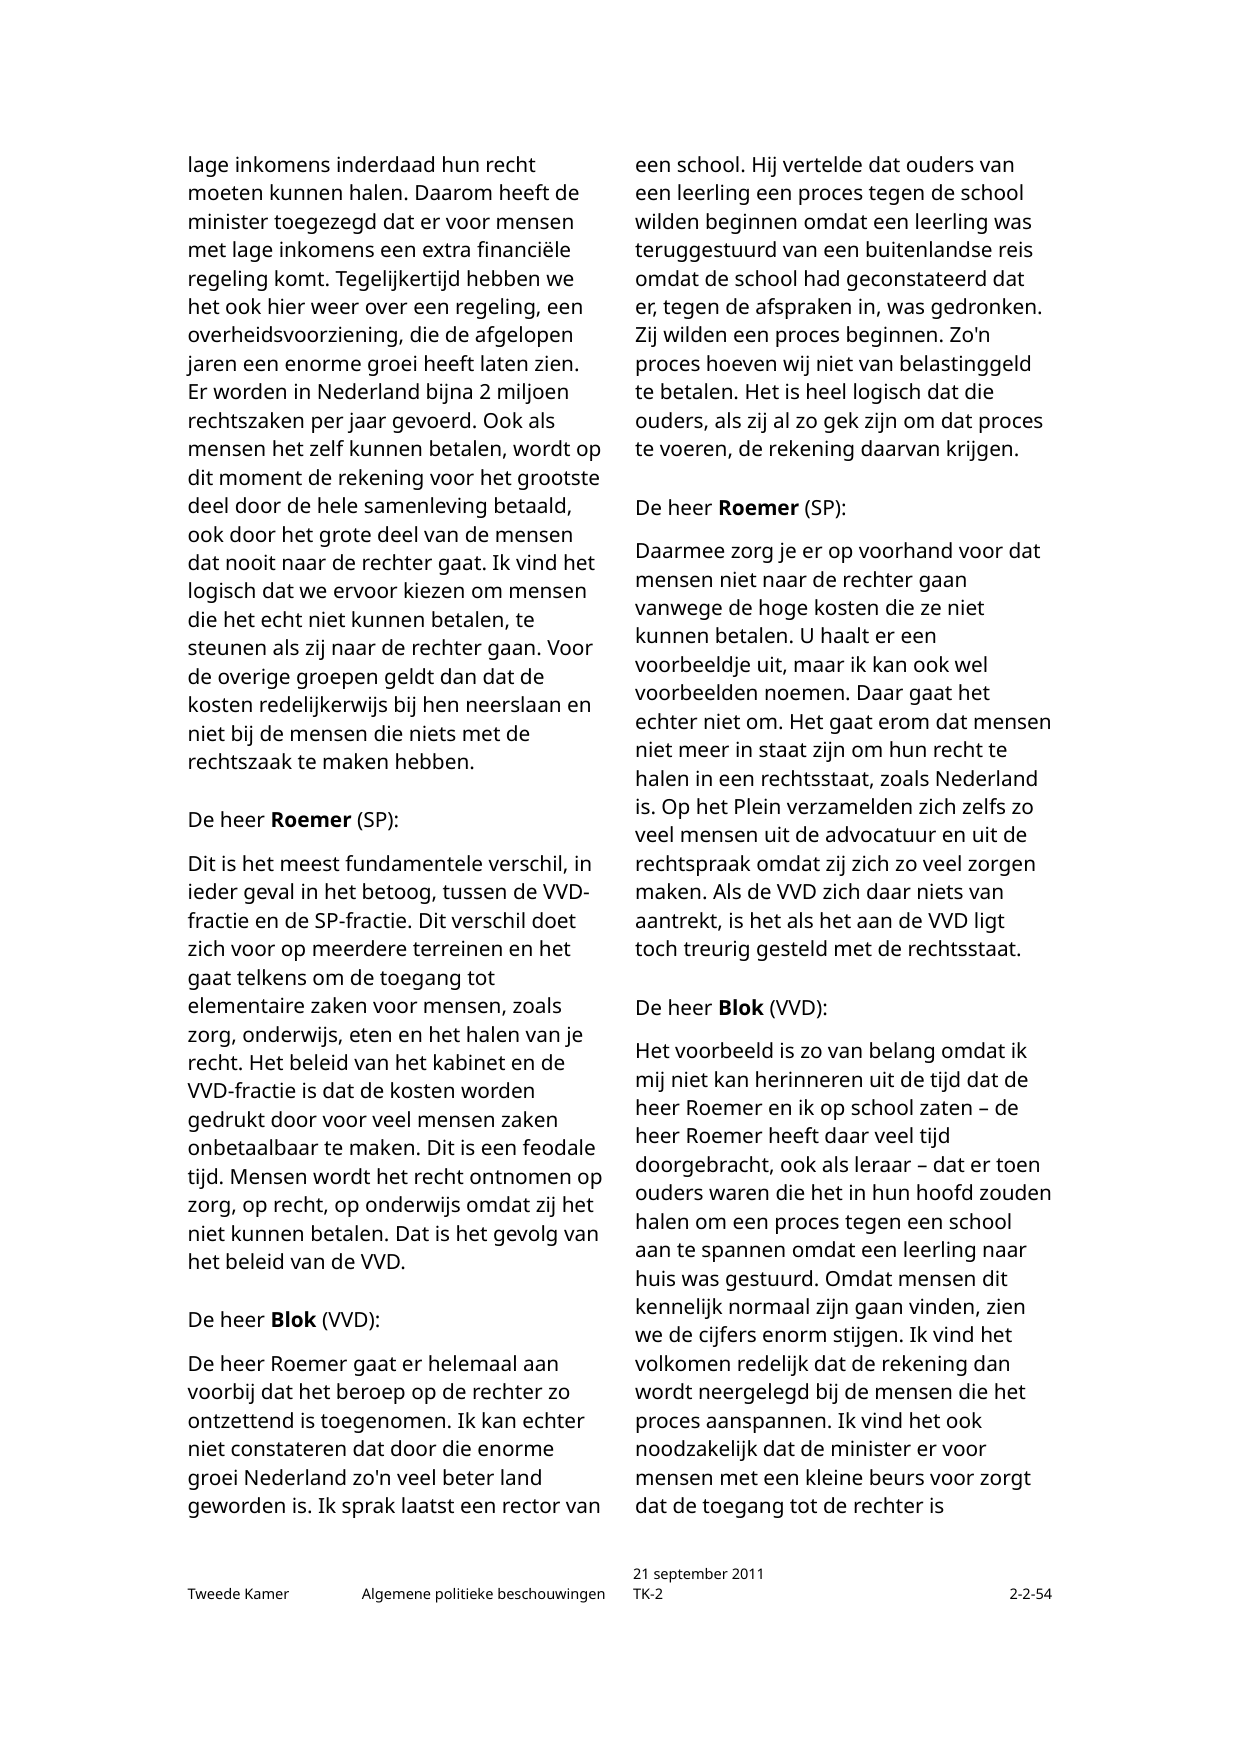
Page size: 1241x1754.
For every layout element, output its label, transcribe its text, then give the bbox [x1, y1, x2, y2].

text een school. Hij vertelde dat ouders van een leerling een proces tegen de school wilden beginnen omdat een leerling was teruggestuurd van een buitenlandse reis omdat de school had geconstateerd dat er, tegen de afspraken in, was gedronken. Zij wilden een proces beginnen. Zo'n proces hoeven wij niet van belastinggeld te betalen. Het is heel logisch dat die ouders, als zij al zo gek zijn om dat proces te voeren, de rekening daarvan krijgen. [635, 150, 1053, 463]
text lage inkomens inderdaad hun recht moeten kunnen halen. Daarom heeft de minister toegezegd dat er voor mensen met lage inkomens een extra financiële regeling komt. Tegelijkertijd hebben we het ook hier weer over een regeling, een overheidsvoorziening, die de afgelopen jaren een enorme groei heeft laten zien. Er worden in Nederland bijna 2 miljoen rechtszaken per jaar gevoerd. Ook als mensen het zelf kunnen betalen, wordt op dit moment de rekening voor het grootste deel door de hele samenleving betaald, ook door het grote deel van de mensen dat nooit naar de rechter gaat. Ik vind het logisch dat we ervoor kiezen om mensen die het echt niet kunnen betalen, te steunen als zij naar de rechter gaan. Voor de overige groepen geldt dan dat de kosten redelijkerwijs bij hen neerslaan en niet bij de mensen die niets met de rechtszaak te maken hebben. [187, 150, 605, 776]
text Daarmee zorg je er op voorhand voor dat mensen niet naar de rechter gaan vanwege de hoge kosten die ze niet kunnen betalen. U haalt er een voorbeeldje uit, maar ik kan ook wel voorbeelden noemen. Daar gaat het echter niet om. Het gaat erom dat mensen niet meer in staat zijn om hun recht te halen in een rechtsstaat, zoals Nederland is. Op het Plein verzamelden zich zelfs zo veel mensen uit de advocatuur en uit de rechtspraak omdat zij zich zo veel zorgen maken. Als de VVD zich daar niets van aantrekt, is het als het aan de VVD ligt toch treurig gesteld met de rechtsstaat. [635, 536, 1053, 963]
text De heer Roemer (SP): [187, 806, 605, 834]
text De heer Blok (VVD): [187, 1306, 605, 1334]
text De heer Blok (VVD): [635, 993, 1053, 1021]
text De heer Roemer gaat er helemaal aan voorbij dat het beroep op de rechter zo ontzettend is toegenomen. Ik kan echter niet constateren dat door die enorme groei Nederland zo'n veel beter land geworden is. Ik sprak laatst een rector van [187, 1349, 605, 1520]
text Het voorbeeld is zo van belang omdat ik mij niet kan herinneren uit de tijd dat de heer Roemer en ik op school zaten – de heer Roemer heeft daar veel tijd doorgebracht, ook als leraar – dat er toen ouders waren die het in hun hoofd zouden halen om een proces tegen een school aan te spannen omdat een leerling naar huis was gestuurd. Omdat mensen dit kennelijk normaal zijn gaan vinden, zien we de cijfers enorm stijgen. Ik vind het volkomen redelijk dat de rekening dan wordt neergelegd bij de mensen die het proces aanspannen. Ik vind het ook noodzakelijk dat de minister er voor mensen met een kleine beurs voor zorgt dat de toegang tot de rechter is [635, 1036, 1053, 1520]
text De heer Roemer (SP): [635, 493, 1053, 521]
text Dit is het meest fundamentele verschil, in ieder geval in het betoog, tussen de VVD-fractie en de SP-fractie. Dit verschil doet zich voor op meerdere terreinen en het gaat telkens om de toegang tot elementaire zaken voor mensen, zoals zorg, onderwijs, eten en het halen van je recht. Het beleid van het kabinet en de VVD-fractie is dat de kosten worden gedrukt door voor veel mensen zaken onbetaalbaar te maken. Dit is een feodale tijd. Mensen wordt het recht ontnomen op zorg, op recht, op onderwijs omdat zij het niet kunnen betalen. Dat is het gevolg van het beleid van de VVD. [187, 849, 605, 1276]
